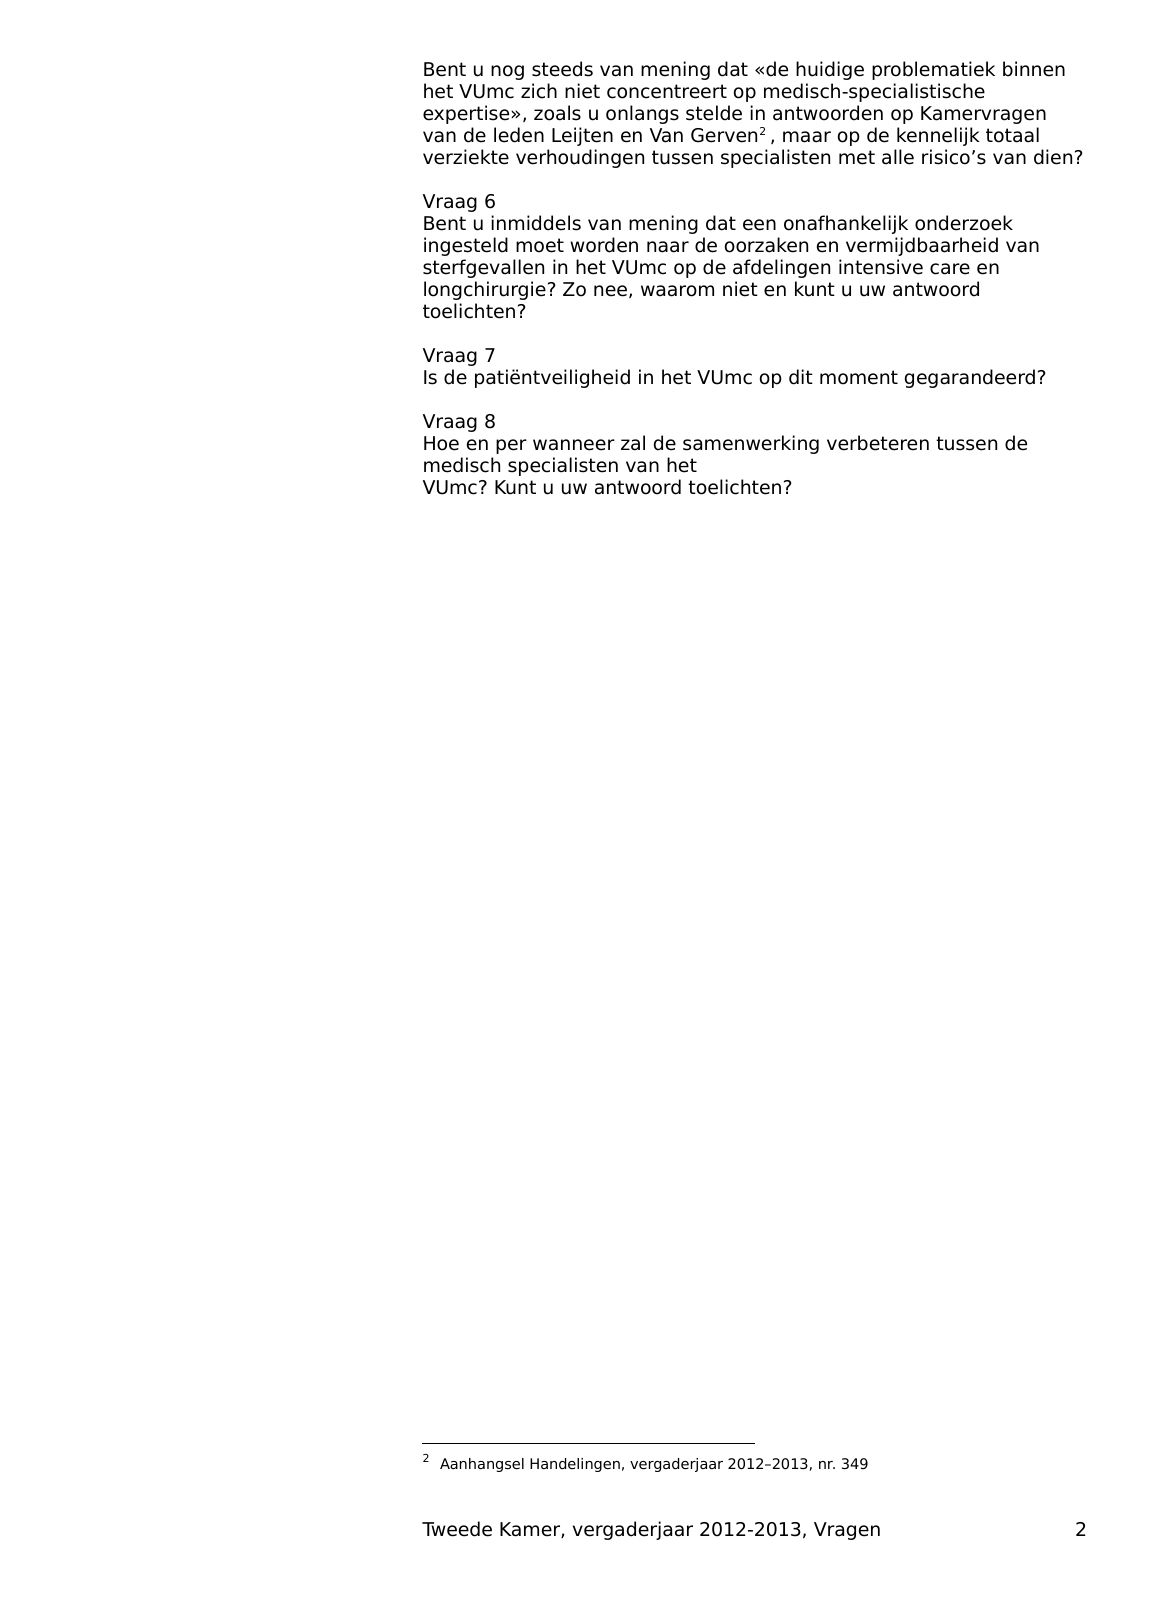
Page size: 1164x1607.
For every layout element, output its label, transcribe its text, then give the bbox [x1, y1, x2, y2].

text Vraag 6 [422, 191, 1087, 213]
text Vraag 8 [422, 411, 1087, 433]
text Bent u inmiddels van mening dat een onafhankelijk onderzoek ingesteld moet worden naar de oorzaken en vermijdbaarheid van sterfgevallen in het VUmc op de afdelingen intensive care en longchirurgie? Zo nee, waarom niet en kunt u uw antwoord toelichten? [422, 213, 1087, 323]
text VUmc? Kunt u uw antwoord toelichten? [422, 477, 1087, 499]
text Is de patiëntveiligheid in het VUmc op dit moment gegarandeerd? [422, 367, 1087, 389]
text Vraag 7 [422, 345, 1087, 367]
text Hoe en per wanneer zal de samenwerking verbeteren tussen de medisch specialisten van het [422, 433, 1087, 477]
text Aanhangsel Handelingen, vergaderjaar 2012–2013, nr. 349 [422, 1452, 1087, 1474]
text Bent u nog steeds van mening dat «de huidige problematiek binnen het VUmc zich niet concentreert op medisch-specialistische expertise», zoals u onlangs stelde in antwoorden op Kamervragen van de leden Leijten en Van Gerven, maar op de kennelijk totaal verziekte verhoudingen tussen specialisten met alle risico’s van dien? [422, 59, 1087, 169]
